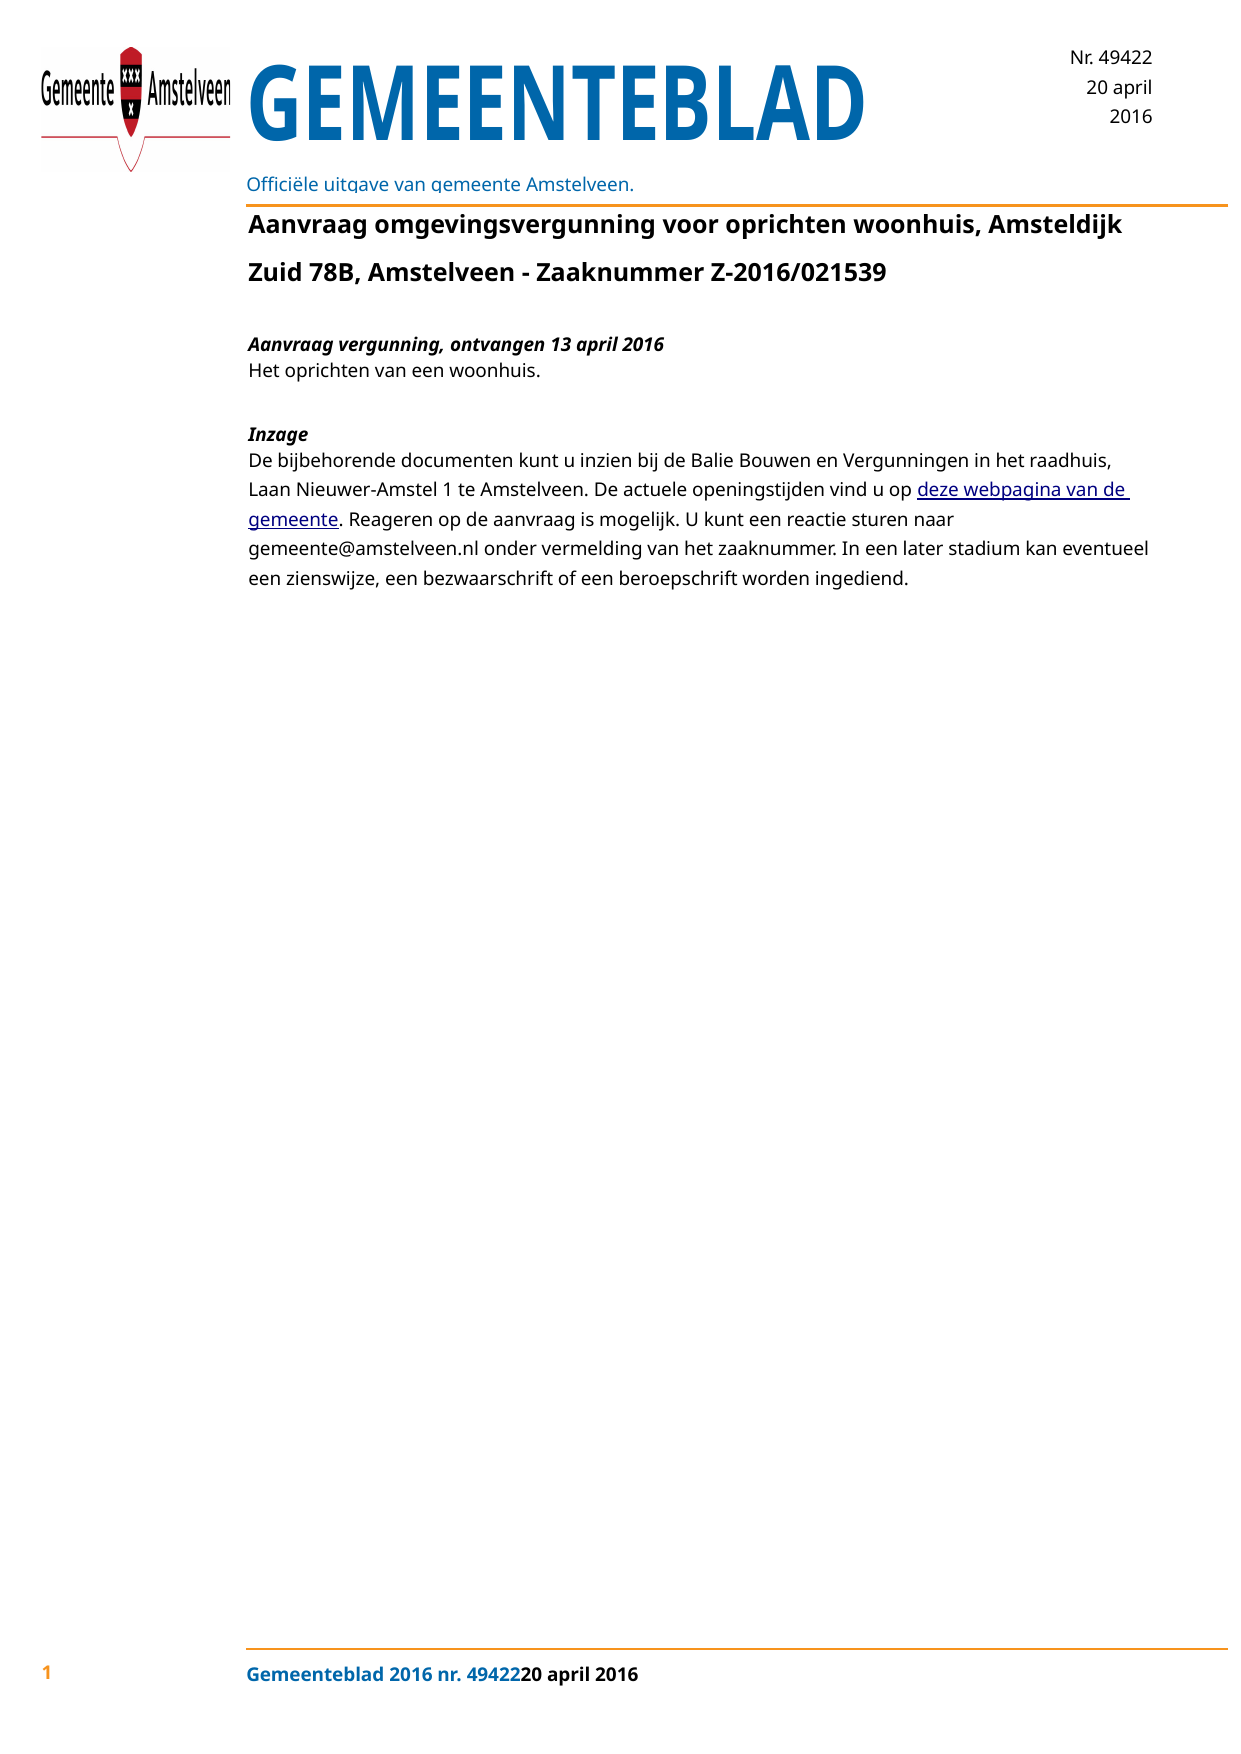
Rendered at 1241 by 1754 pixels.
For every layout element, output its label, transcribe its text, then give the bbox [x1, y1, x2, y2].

text Inzage [248, 421, 1152, 447]
text Aanvraag vergunning, ontvangen 13 april 2016 [248, 331, 1152, 357]
text Het oprichten van een woonhuis. [248, 357, 1152, 383]
text De bijbehorende documenten kunt u inzien bij de Balie Bouwen en Vergunningen in het raadhuis, Laan Nieuwer-Amstel 1 te Amstelveen. De actuele openingstijden vind u op deze webpagina van de gemeente. Reageren op de aanvraag is mogelijk. U kunt een reactie sturen naar gemeente@amstelveen.nl onder vermelding van het zaaknummer. In een later stadium kan eventueel een zienswijze, een bezwaarschrift of een beroepschrift worden ingediend. [248, 447, 1152, 591]
picture [41, 47, 231, 172]
text Aanvraag omgevingsvergunning voor oprichten woonhuis, Amsteldijk Zuid 78B, Amstelveen - Zaaknummer Z-2016/021539 [248, 207, 1152, 288]
